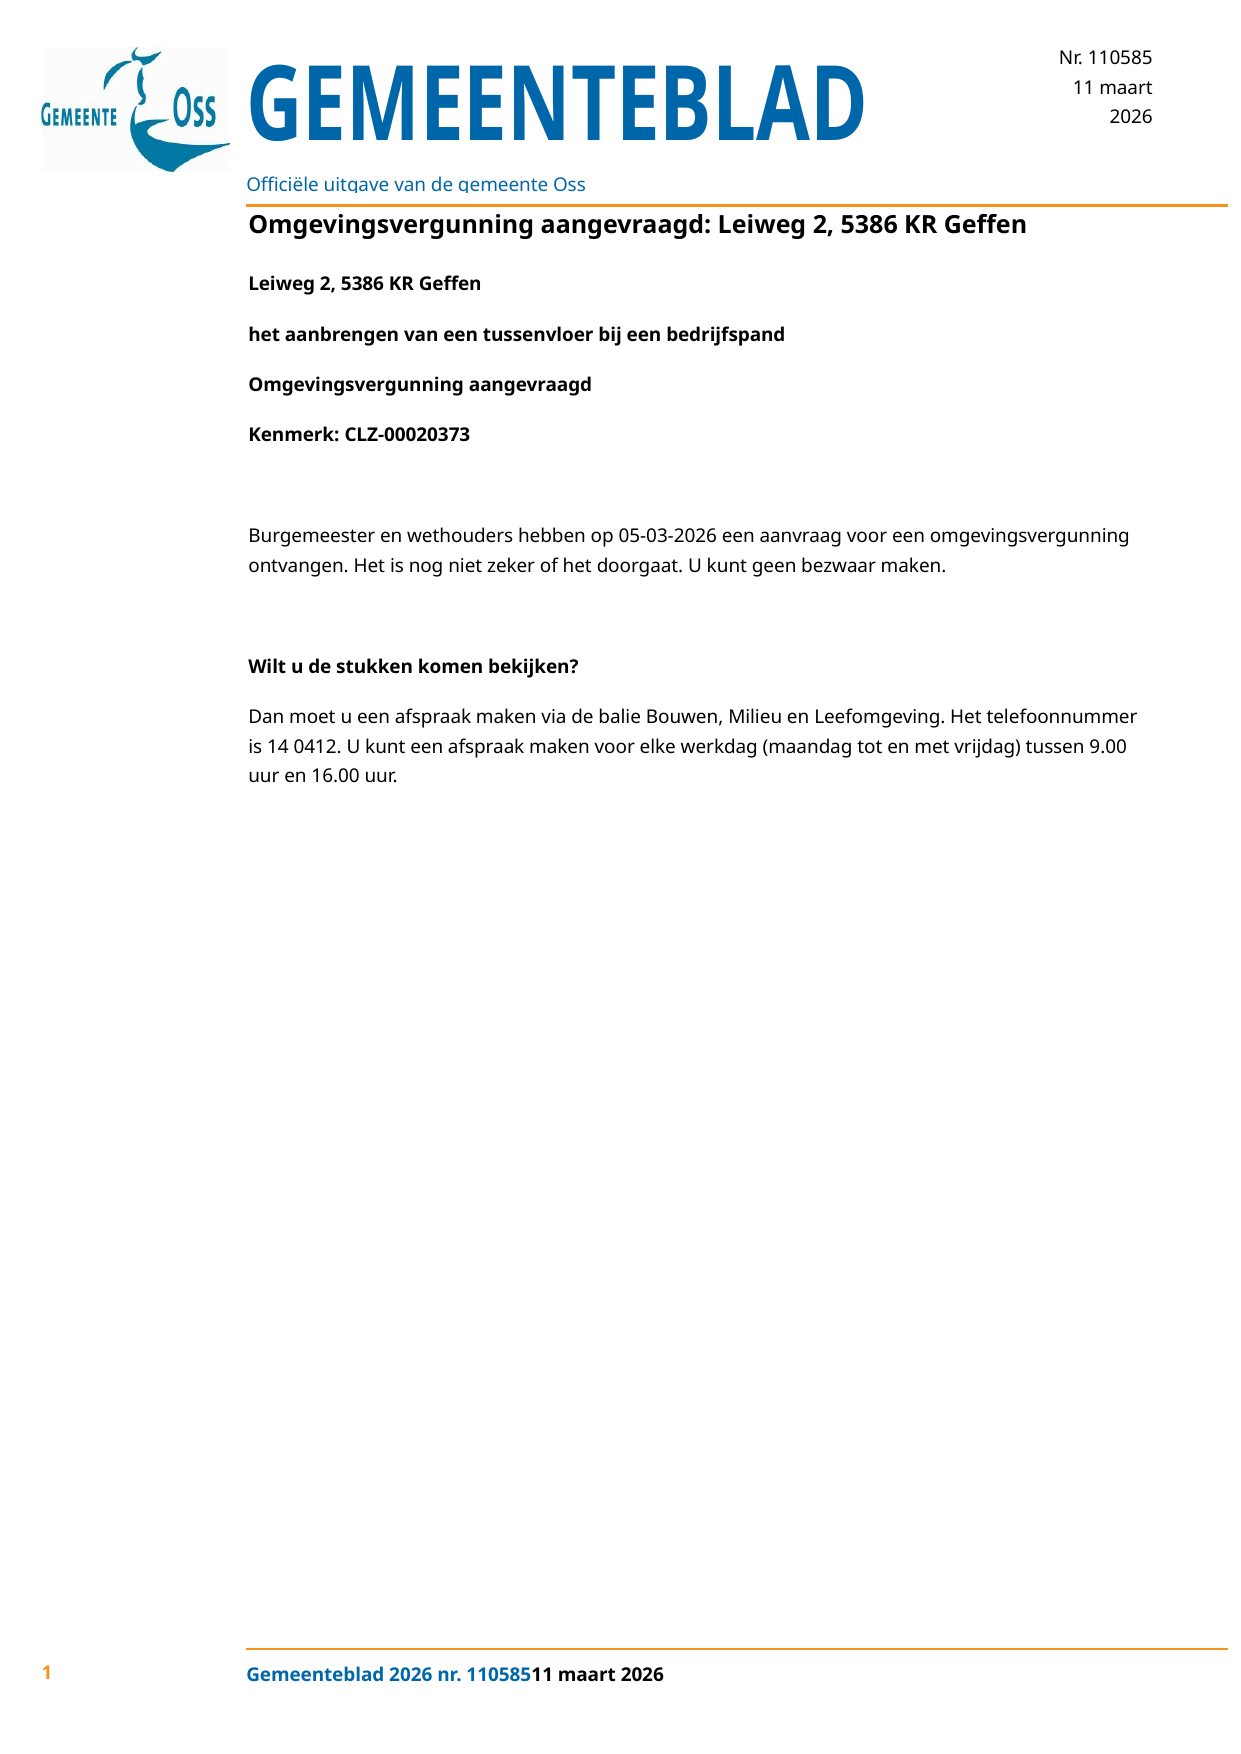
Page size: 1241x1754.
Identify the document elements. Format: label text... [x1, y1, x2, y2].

text het aanbrengen van een tussenvloer bij een bedrijfspand [248, 321, 1152, 346]
text Dan moet u een afspraak maken via de balie Bouwen, Milieu en Leefomgeving. Het telefoonnummer is 14 0412. U kunt een afspraak maken voor elke werkdag (maandag tot en met vrijdag) tussen 9.00 uur en 16.00 uur. [248, 703, 1152, 788]
text Omgevingsvergunning aangevraagd [248, 371, 1152, 397]
text Leiweg 2, 5386 KR Geffen [248, 270, 1152, 296]
text Kenmerk: CLZ-00020373 [248, 422, 1152, 447]
picture [41, 47, 231, 172]
text Omgevingsvergunning aangevraagd: Leiweg 2, 5386 KR Geffen [248, 207, 1152, 241]
text Burgemeester en wethouders hebben op 05-03-2026 een aanvraag voor een omgevingsvergunning ontvangen. Het is nog niet zeker of het doorgaat. U kunt geen bezwaar maken. [248, 522, 1152, 578]
text Wilt u de stukken komen bekijken? [248, 653, 1152, 678]
